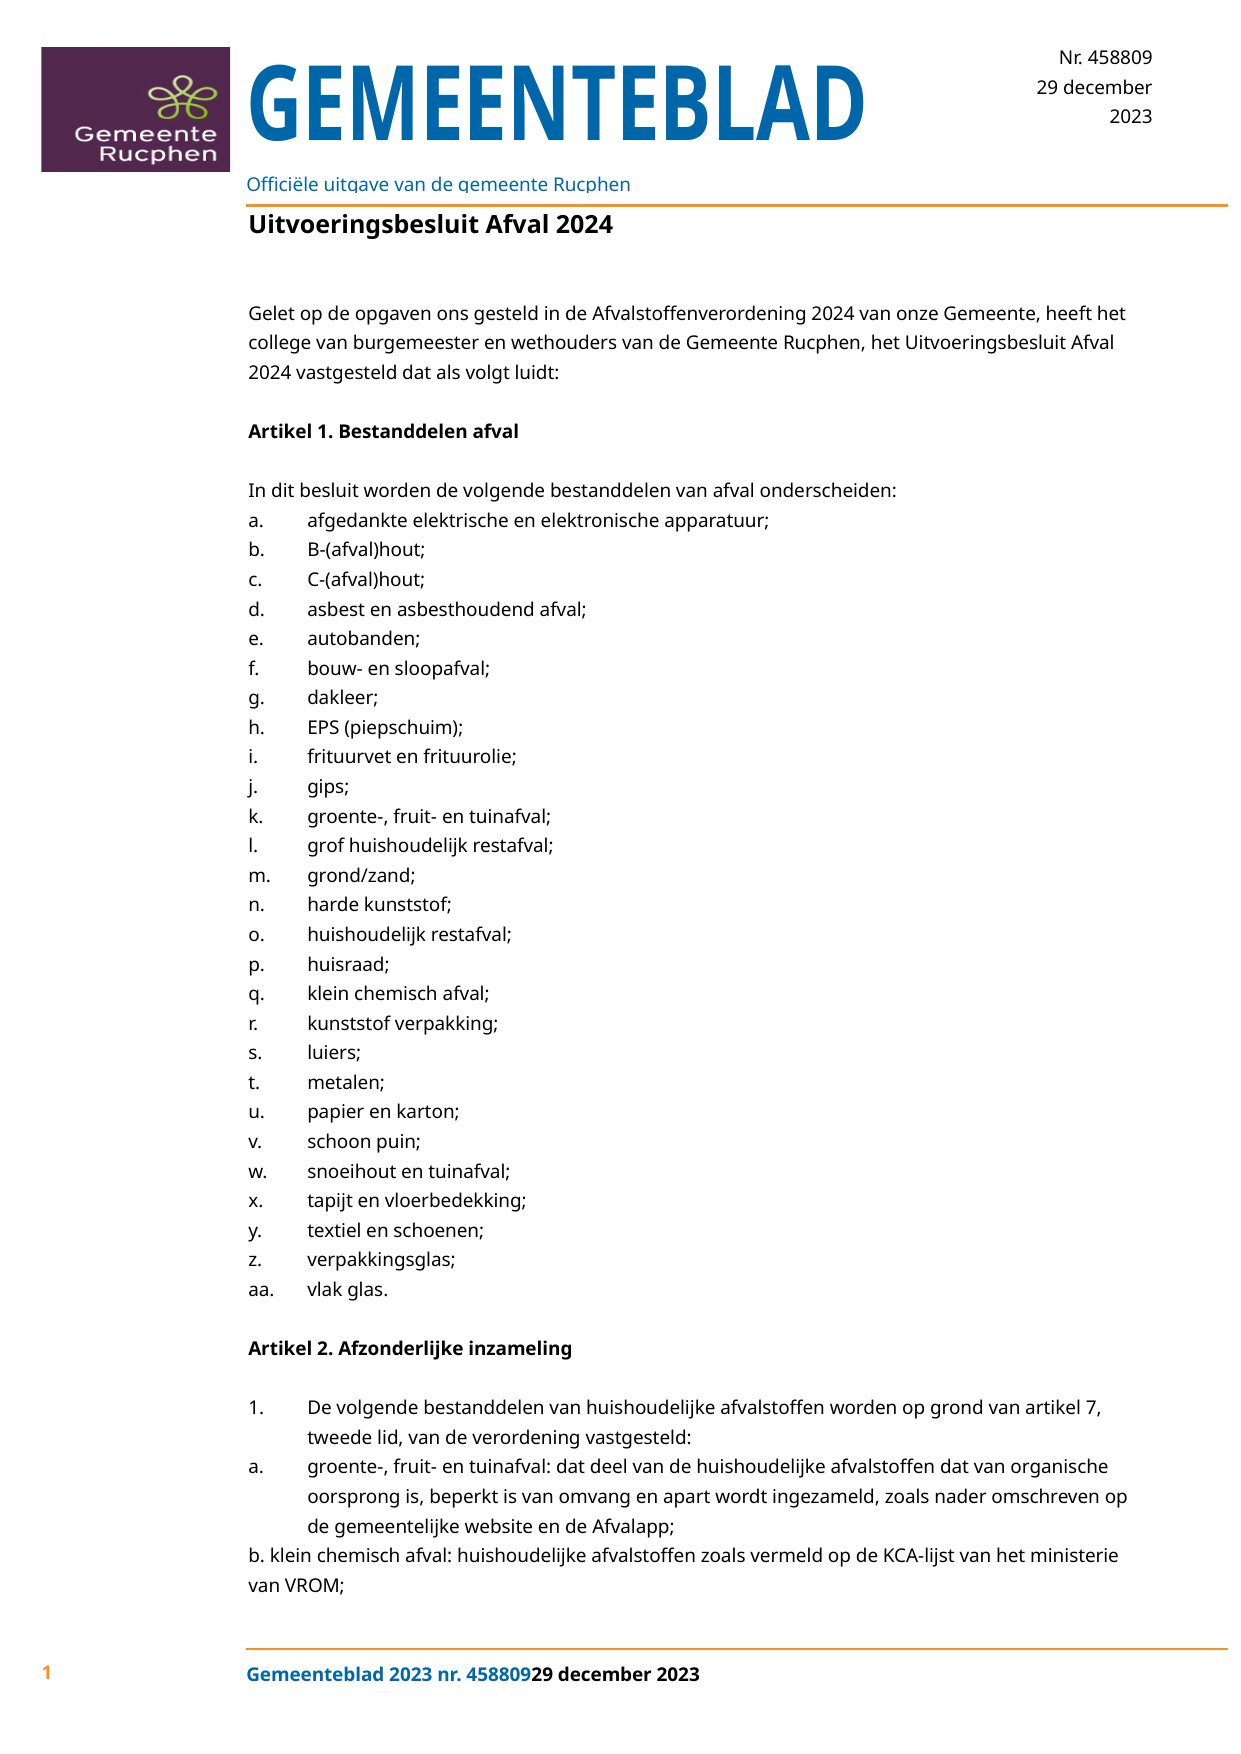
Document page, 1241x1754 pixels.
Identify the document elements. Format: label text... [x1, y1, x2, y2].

list tapijt en vloerbedekking; [248, 1187, 1152, 1213]
list dakleer; [248, 684, 1152, 710]
list bouw- en sloopafval; [248, 655, 1152, 681]
text Uitvoeringsbesluit Afval 2024 [248, 207, 1152, 241]
picture [41, 47, 231, 172]
list verpakkingsglas; [248, 1247, 1152, 1272]
list papier en karton; [248, 1099, 1152, 1124]
list frituurvet en frituurolie; [248, 744, 1152, 769]
list groente-, fruit- en tuinafval; [248, 803, 1152, 828]
text Artikel 2. Afzonderlijke inzameling [248, 1335, 1152, 1361]
text b. klein chemisch afval: huishoudelijke afvalstoffen zoals vermeld op de KCA-lijst van het ministerie van VROM; [248, 1542, 1152, 1598]
list afgedankte elektrische en elektronische apparatuur; [248, 507, 1152, 533]
list grof huishoudelijk restafval; [248, 832, 1152, 858]
list vlak glas. [248, 1276, 1152, 1302]
list groente-, fruit- en tuinafval: dat deel van de huishoudelijke afvalstoffen dat van organische oorsprong is, beperkt is van omvang en apart wordt ingezameld, zoals nader omschreven op de gemeentelijke website en de Afvalapp; [248, 1454, 1152, 1538]
list kunststof verpakking; [248, 1010, 1152, 1036]
text In dit besluit worden de volgende bestanddelen van afval onderscheiden: [248, 477, 1152, 503]
list harde kunststof; [248, 892, 1152, 917]
list klein chemisch afval; [248, 980, 1152, 1006]
list snoeihout en tuinafval; [248, 1158, 1152, 1183]
list grond/zand; [248, 862, 1152, 888]
list asbest en asbesthoudend afval; [248, 596, 1152, 621]
list huishoudelijk restafval; [248, 921, 1152, 947]
list gips; [248, 773, 1152, 799]
list autobanden; [248, 625, 1152, 651]
list luiers; [248, 1039, 1152, 1065]
list C-(afval)hout; [248, 566, 1152, 592]
list B-(afval)hout; [248, 537, 1152, 562]
list huisraad; [248, 951, 1152, 976]
list textiel en schoenen; [248, 1217, 1152, 1243]
text Gelet op de opgaven ons gesteld in de Afvalstoffenverordening 2024 van onze Gemeente, heeft het college van burgemeester en wethouders van de Gemeente Rucphen, het Uitvoeringsbesluit Afval 2024 vastgesteld dat als volgt luidt: [248, 300, 1152, 385]
list EPS (piepschuim); [248, 714, 1152, 740]
list schoon puin; [248, 1128, 1152, 1154]
text Artikel 1. Bestanddelen afval [248, 418, 1152, 444]
list metalen; [248, 1069, 1152, 1095]
list De volgende bestanddelen van huishoudelijke afvalstoffen worden op grond van artikel 7, tweede lid, van de verordening vastgesteld: [248, 1394, 1152, 1450]
